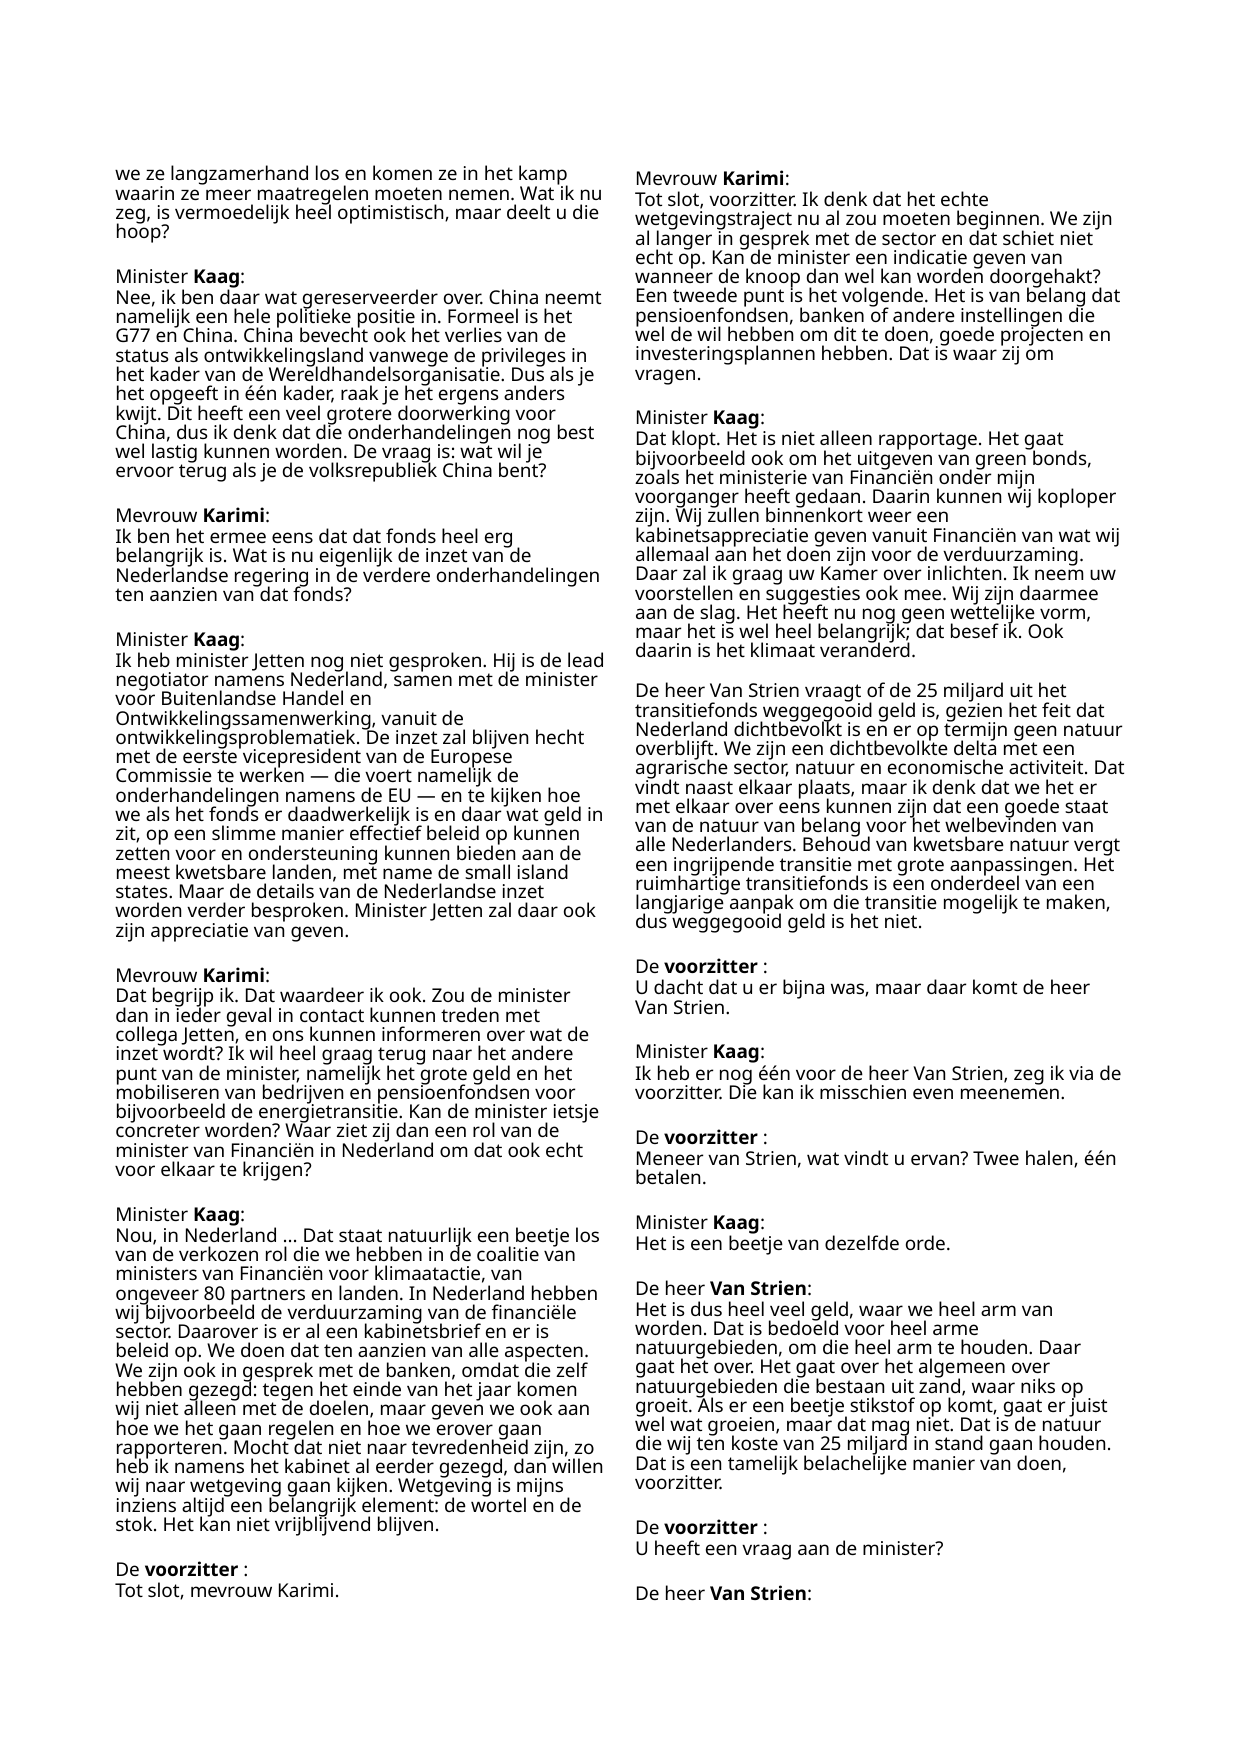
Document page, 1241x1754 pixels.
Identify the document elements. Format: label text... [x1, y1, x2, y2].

text Nou, in Nederland ... Dat staat natuurlijk een beetje los van de verkozen rol die we hebben in de coalitie van ministers van Financiën voor klimaatactie, van ongeveer 80 partners en landen. In Nederland hebben wij bijvoorbeeld de verduurzaming van de financiële sector. Daarover is er al een kabinetsbrief en er is beleid op. We doen dat ten aanzien van alle aspecten. We zijn ook in gesprek met de banken, omdat die zelf hebben gezegd: tegen het einde van het jaar komen wij niet alleen met de doelen, maar geven we ook aan hoe we het gaan regelen en hoe we erover gaan rapporteren. Mocht dat niet naar tevredenheid zijn, zo heb ik namens het kabinet al eerder gezegd, dan willen wij naar wetgeving gaan kijken. Wetgeving is mijns inziens altijd een belangrijk element: de wortel en de stok. Het kan niet vrijblijvend blijven. [115, 1227, 605, 1535]
text Mevrouw Karimi: [115, 962, 605, 987]
text Nee, ik ben daar wat gereserveerder over. China neemt namelijk een hele politieke positie in. Formeel is het G77 en China. China bevecht ook het verlies van de status als ontwikkelingsland vanwege de privileges in het kader van de Wereldhandelsorganisatie. Dus als je het opgeeft in één kader, raak je het ergens anders kwijt. Dit heeft een veel grotere doorwerking voor China, dus ik denk dat die onderhandelingen nog best wel lastig kunnen worden. De vraag is: wat wil je ervoor terug als je de volksrepubliek China bent? [115, 289, 605, 482]
text Minister Kaag: [635, 1209, 1125, 1235]
text Mevrouw Karimi: [635, 165, 1125, 191]
text U heeft een vraag aan de minister? [635, 1540, 1125, 1559]
text Meneer van Strien, wat vindt u ervan? Twee halen, één betalen. [635, 1149, 1125, 1188]
text De heer Van Strien: [635, 1275, 1125, 1301]
text U dacht dat u er bijna was, maar daar komt de heer Van Strien. [635, 979, 1125, 1018]
text Dat begrijp ik. Dat waardeer ik ook. Zou de minister dan in ieder geval in contact kunnen treden met collega Jetten, en ons kunnen informeren over wat de inzet wordt? Ik wil heel graag terug naar het andere punt van de minister, namelijk het grote geld en het mobiliseren van bedrijven en pensioenfondsen voor bijvoorbeeld de energietransitie. Kan de minister ietsje concreter worden? Waar ziet zij dan een rol van de minister van Financiën in Nederland om dat ook echt voor elkaar te krijgen? [115, 987, 605, 1180]
text De heer Van Strien: [635, 1580, 1125, 1606]
text De voorzitter : [635, 1514, 1125, 1540]
text Minister Kaag: [115, 626, 605, 652]
text De voorzitter : [635, 1124, 1125, 1149]
text De heer Van Strien vraagt of de 25 miljard uit het transitiefonds weggegooid geld is, gezien het feit dat Nederland dichtbevolkt is en er op termijn geen natuur overblijft. We zijn een dichtbevolkte delta met een agrarische sector, natuur en economische activiteit. Dat vindt naast elkaar plaats, maar ik denk dat we het er met elkaar over eens kunnen zijn dat een goede staat van de natuur van belang voor het welbevinden van alle Nederlanders. Behoud van kwetsbare natuur vergt een ingrijpende transitie met grote aanpassingen. Het ruimhartige transitiefonds is een onderdeel van een langjarige aanpak om die transitie mogelijk te maken, dus weggegooid geld is het niet. [635, 682, 1125, 933]
text we ze langzamerhand los en komen ze in het kamp waarin ze meer maatregelen moeten nemen. Wat ik nu zeg, is vermoedelijk heel optimistisch, maar deelt u die hoop? [115, 165, 605, 242]
text Dat klopt. Het is niet alleen rapportage. Het gaat bijvoorbeeld ook om het uitgeven van green bonds, zoals het ministerie van Financiën onder mijn voorganger heeft gedaan. Daarin kunnen wij koploper zijn. Wij zullen binnenkort weer een kabinetsappreciatie geven vanuit Financiën van wat wij allemaal aan het doen zijn voor de verduurzaming. Daar zal ik graag uw Kamer over inlichten. Ik neem uw voorstellen en suggesties ook mee. Wij zijn daarmee aan de slag. Het heeft nu nog geen wettelijke vorm, maar het is wel heel belangrijk; dat besef ik. Ook daarin is het klimaat veranderd. [635, 430, 1125, 662]
text Minister Kaag: [635, 404, 1125, 430]
text De voorzitter : [635, 954, 1125, 979]
text Minister Kaag: [115, 1201, 605, 1227]
text Ik ben het ermee eens dat dat fonds heel erg belangrijk is. Wat is nu eigenlijk de inzet van de Nederlandse regering in de verdere onderhandelingen ten aanzien van dat fonds? [115, 528, 605, 605]
text Ik heb minister Jetten nog niet gesproken. Hij is de lead negotiator namens Nederland, samen met de minister voor Buitenlandse Handel en Ontwikkelingssamenwerking, vanuit de ontwikkelingsproblematiek. De inzet zal blijven hecht met de eerste vicepresident van de Europese Commissie te werken — die voert namelijk de onderhandelingen namens de EU — en te kijken hoe we als het fonds er daadwerkelijk is en daar wat geld in zit, op een slimme manier effectief beleid op kunnen zetten voor en ondersteuning kunnen bieden aan de meest kwetsbare landen, met name de small island states. Maar de details van de Nederlandse inzet worden verder besproken. Minister Jetten zal daar ook zijn appreciatie van geven. [115, 652, 605, 941]
text Het is een beetje van dezelfde orde. [635, 1235, 1125, 1254]
text Minister Kaag: [115, 263, 605, 289]
text De voorzitter : [115, 1556, 605, 1582]
text Het is dus heel veel geld, waar we heel arm van worden. Dat is bedoeld voor heel arme natuurgebieden, om die heel arm te houden. Daar gaat het over. Het gaat over het algemeen over natuurgebieden die bestaan uit zand, waar niks op groeit. Als er een beetje stikstof op komt, gaat er juist wel wat groeien, maar dat mag niet. Dat is de natuur die wij ten koste van 25 miljard in stand gaan houden. Dat is een tamelijk belachelijke manier van doen, voorzitter. [635, 1301, 1125, 1493]
text Tot slot, voorzitter. Ik denk dat het echte wetgevingstraject nu al zou moeten beginnen. We zijn al langer in gesprek met de sector en dat schiet niet echt op. Kan de minister een indicatie geven van wanneer de knoop dan wel kan worden doorgehakt? Een tweede punt is het volgende. Het is van belang dat pensioenfondsen, banken of andere instellingen die wel de wil hebben om dit te doen, goede projecten en investeringsplannen hebben. Dat is waar zij om vragen. [635, 191, 1125, 384]
text Tot slot, mevrouw Karimi. [115, 1582, 605, 1601]
text Mevrouw Karimi: [115, 502, 605, 528]
text Minister Kaag: [635, 1039, 1125, 1064]
text Ik heb er nog één voor de heer Van Strien, zeg ik via de voorzitter. Die kan ik misschien even meenemen. [635, 1064, 1125, 1103]
